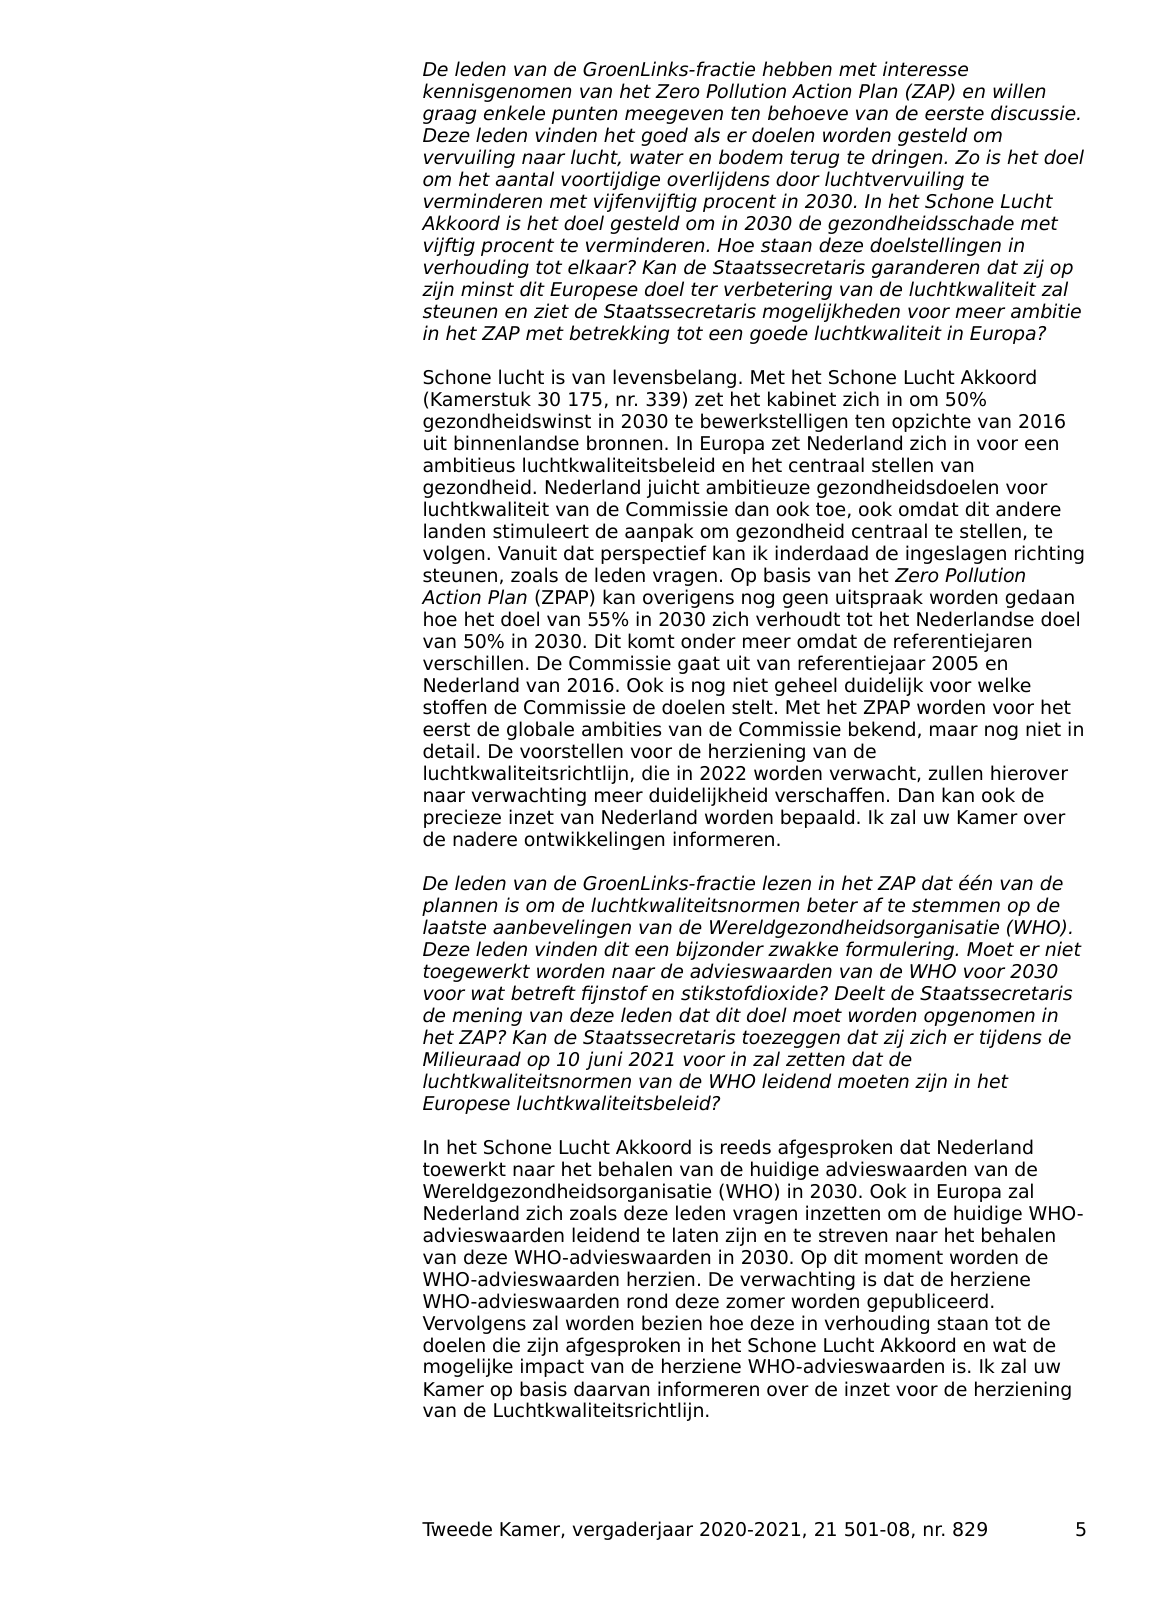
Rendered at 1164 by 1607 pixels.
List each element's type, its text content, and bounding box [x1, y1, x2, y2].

text De leden van de GroenLinks-fractie lezen in het ZAP dat één van de plannen is om de luchtkwaliteitsnormen beter af te stemmen op de laatste aanbevelingen van de Wereldgezondheidsorganisatie (WHO). Deze leden vinden dit een bijzonder zwakke formulering. Moet er niet toegewerkt worden naar de advieswaarden van de WHO voor 2030 voor wat betreft fijnstof en stikstofdioxide? Deelt de Staatssecretaris de mening van deze leden dat dit doel moet worden opgenomen in het ZAP? Kan de Staatssecretaris toezeggen dat zij zich er tijdens de Milieuraad op 10 juni 2021 voor in zal zetten dat de luchtkwaliteitsnormen van de WHO leidend moeten zijn in het Europese luchtkwaliteitsbeleid? [422, 873, 1087, 1114]
text In het Schone Lucht Akkoord is reeds afgesproken dat Nederland toewerkt naar het behalen van de huidige advieswaarden van de Wereldgezondheidsorganisatie (WHO) in 2030. Ook in Europa zal Nederland zich zoals deze leden vragen inzetten om de huidige WHO-advieswaarden leidend te laten zijn en te streven naar het behalen van deze WHO-advieswaarden in 2030. Op dit moment worden de WHO-advieswaarden herzien. De verwachting is dat de herziene WHO-advieswaarden rond deze zomer worden gepubliceerd. Vervolgens zal worden bezien hoe deze in verhouding staan tot de doelen die zijn afgesproken in het Schone Lucht Akkoord en wat de mogelijke impact van de herziene WHO-advieswaarden is. Ik zal uw Kamer op basis daarvan informeren over de inzet voor de herziening van de Luchtkwaliteitsrichtlijn. [422, 1137, 1087, 1422]
text Schone lucht is van levensbelang. Met het Schone Lucht Akkoord (Kamerstuk 30 175, nr. 339) zet het kabinet zich in om 50% gezondheidswinst in 2030 te bewerkstelligen ten opzichte van 2016 uit binnenlandse bronnen. In Europa zet Nederland zich in voor een ambitieus luchtkwaliteitsbeleid en het centraal stellen van gezondheid. Nederland juicht ambitieuze gezondheidsdoelen voor luchtkwaliteit van de Commissie dan ook toe, ook omdat dit andere landen stimuleert de aanpak om gezondheid centraal te stellen, te volgen. Vanuit dat perspectief kan ik inderdaad de ingeslagen richting steunen, zoals de leden vragen. Op basis van het Zero Pollution Action Plan (ZPAP) kan overigens nog geen uitspraak worden gedaan hoe het doel van 55% in 2030 zich verhoudt tot het Nederlandse doel van 50% in 2030. Dit komt onder meer omdat de referentiejaren verschillen. De Commissie gaat uit van referentiejaar 2005 en Nederland van 2016. Ook is nog niet geheel duidelijk voor welke stoffen de Commissie de doelen stelt. Met het ZPAP worden voor het eerst de globale ambities van de Commissie bekend, maar nog niet in detail. De voorstellen voor de herziening van de luchtkwaliteitsrichtlijn, die in 2022 worden verwacht, zullen hierover naar verwachting meer duidelijkheid verschaffen. Dan kan ook de precieze inzet van Nederland worden bepaald. Ik zal uw Kamer over de nadere ontwikkelingen informeren. [422, 367, 1087, 851]
text De leden van de GroenLinks-fractie hebben met interesse kennisgenomen van het Zero Pollution Action Plan (ZAP) en willen graag enkele punten meegeven ten behoeve van de eerste discussie. Deze leden vinden het goed als er doelen worden gesteld om vervuiling naar lucht, water en bodem terug te dringen. Zo is het doel om het aantal voortijdige overlijdens door luchtvervuiling te verminderen met vijfenvijftig procent in 2030. In het Schone Lucht Akkoord is het doel gesteld om in 2030 de gezondheidsschade met vijftig procent te verminderen. Hoe staan deze doelstellingen in verhouding tot elkaar? Kan de Staatssecretaris garanderen dat zij op zijn minst dit Europese doel ter verbetering van de luchtkwaliteit zal steunen en ziet de Staatssecretaris mogelijkheden voor meer ambitie in het ZAP met betrekking tot een goede luchtkwaliteit in Europa? [422, 59, 1087, 345]
